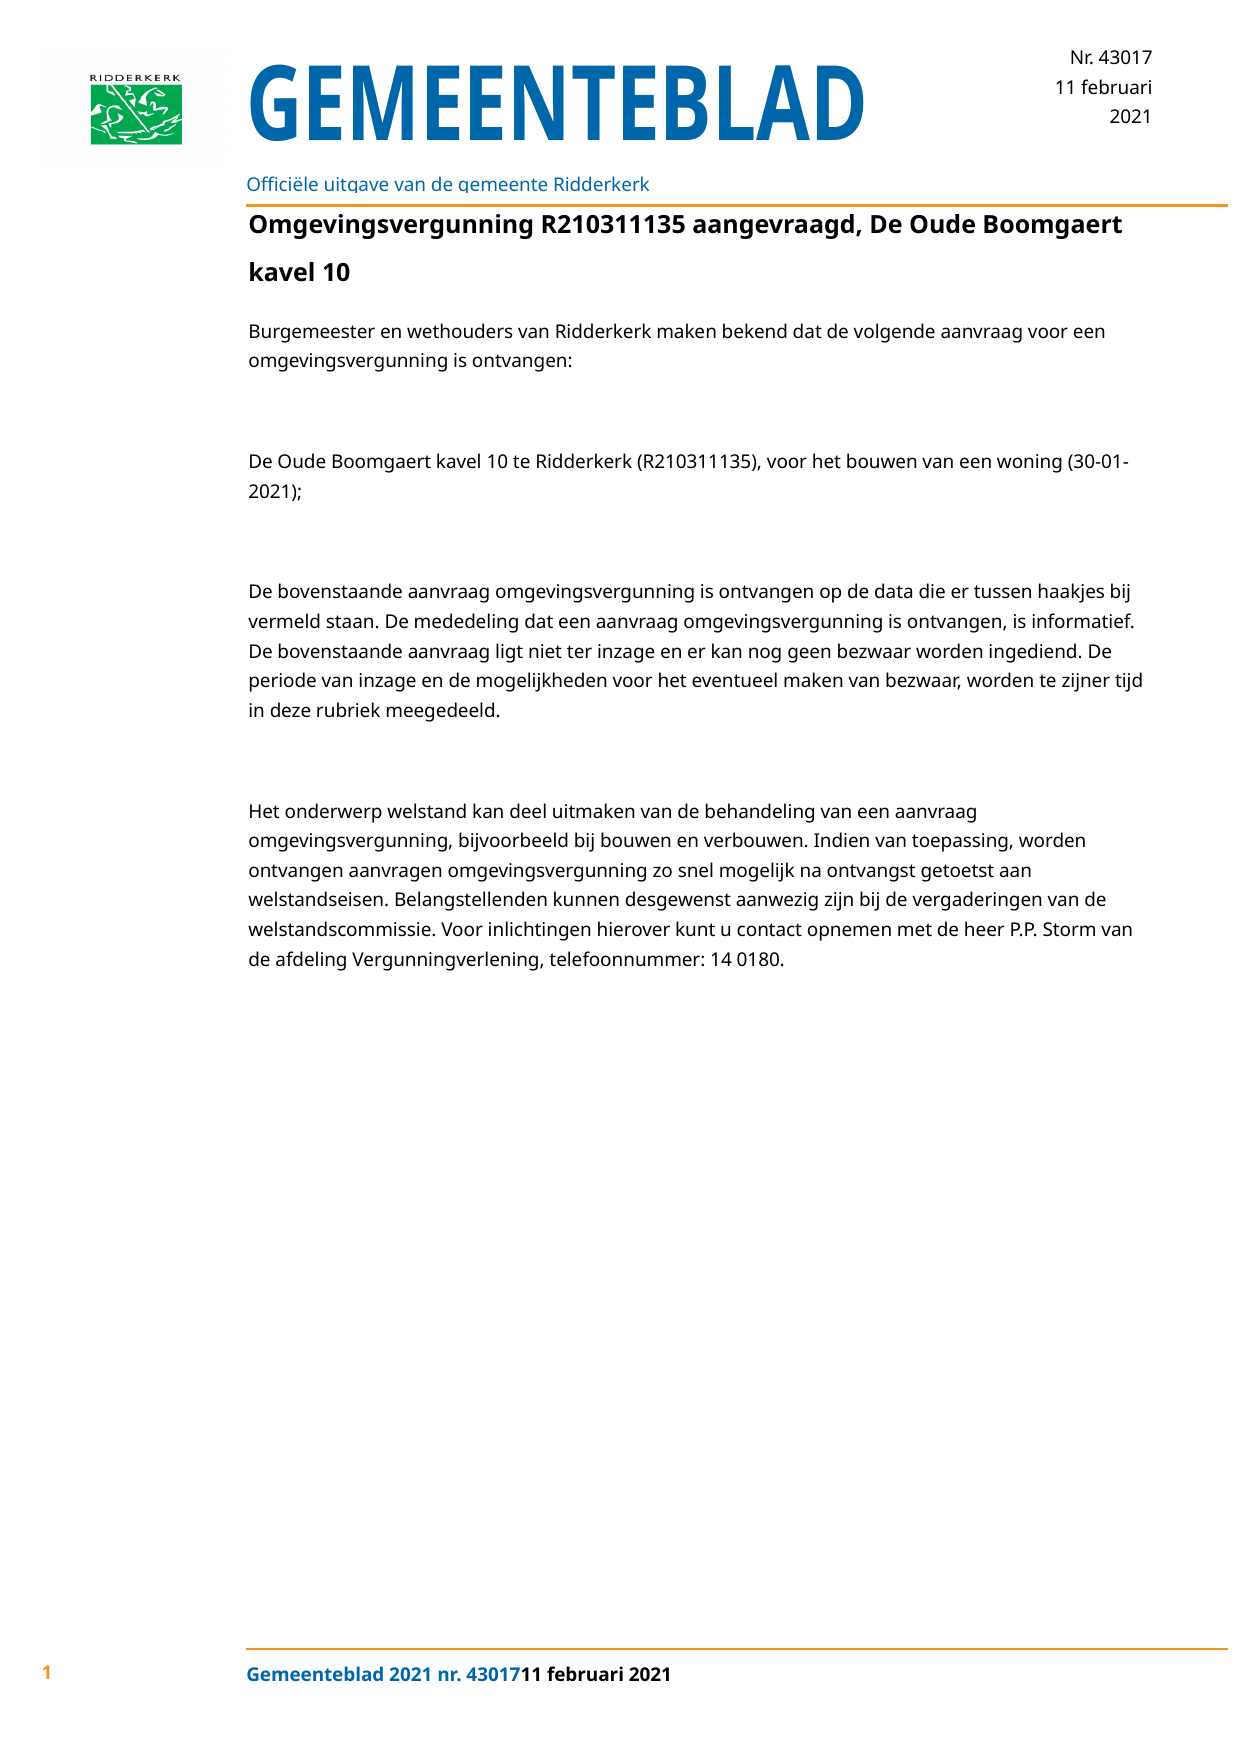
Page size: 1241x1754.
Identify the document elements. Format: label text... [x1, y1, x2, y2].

text De Oude Boomgaert kavel 10 te Ridderkerk (R210311135), voor het bouwen van een woning (30-01-2021); [248, 448, 1152, 504]
text Omgevingsvergunning R210311135 aangevraagd, De Oude Boomgaert kavel 10 [248, 207, 1152, 288]
text Het onderwerp welstand kan deel uitmaken van de behandeling van een aanvraag omgevingsvergunning, bijvoorbeeld bij bouwen en verbouwen. Indien van toepassing, worden ontvangen aanvragen omgevingsvergunning zo snel mogelijk na ontvangst getoetst aan welstandseisen. Belangstellenden kunnen desgewenst aanwezig zijn bij de vergaderingen van de welstandscommissie. Voor inlichtingen hierover kunt u contact opnemen met de heer P.P. Storm van de afdeling Vergunningverlening, telefoonnummer: 14 0180. [248, 798, 1152, 972]
text De bovenstaande aanvraag omgevingsvergunning is ontvangen op de data die er tussen haakjes bij vermeld staan. De mededeling dat een aanvraag omgevingsvergunning is ontvangen, is informatief. De bovenstaande aanvraag ligt niet ter inzage en er kan nog geen bezwaar worden ingediend. De periode van inzage en de mogelijkheden voor het eventueel maken van bezwaar, worden te zijner tijd in deze rubriek meegedeeld. [248, 579, 1152, 723]
picture [41, 47, 231, 172]
text Burgemeester en wethouders van Ridderkerk maken bekend dat de volgende aanvraag voor een omgevingsvergunning is ontvangen: [248, 318, 1152, 373]
